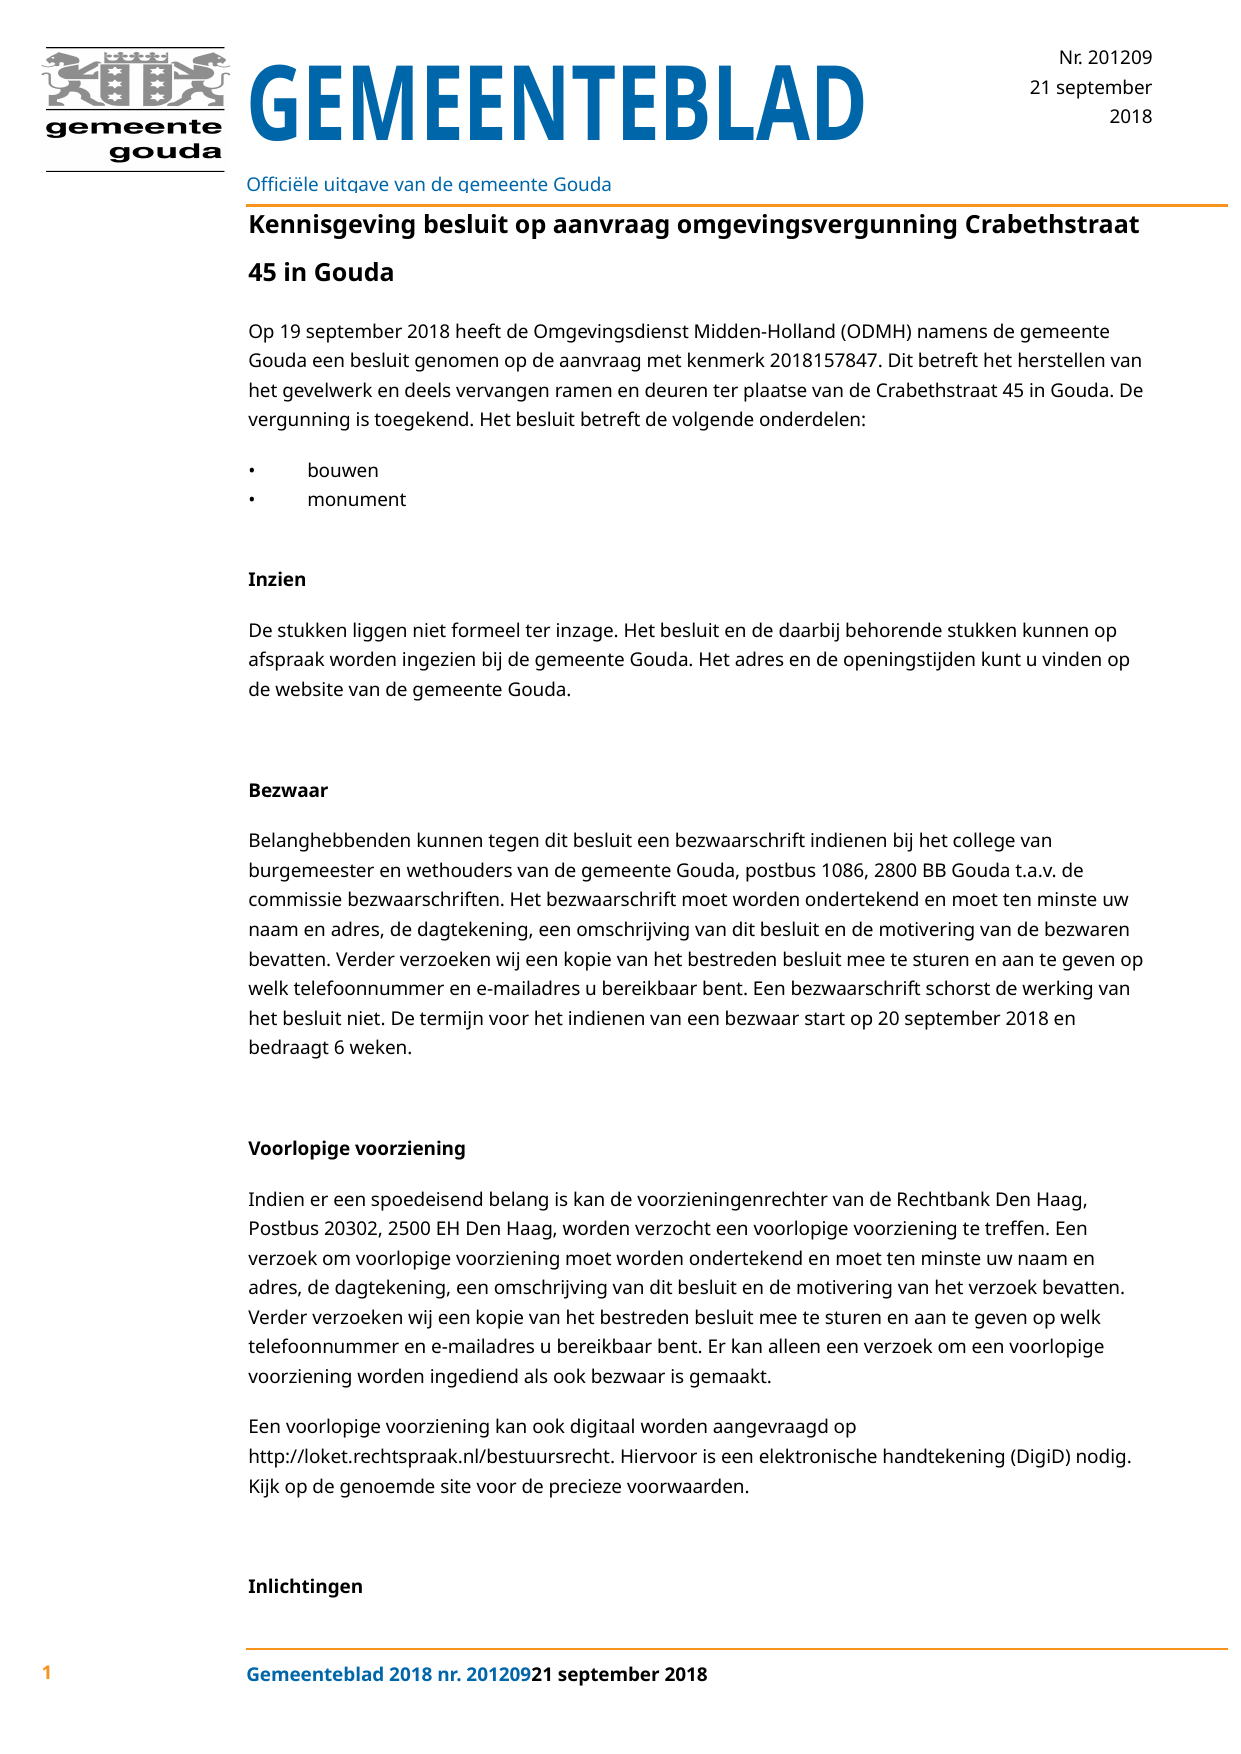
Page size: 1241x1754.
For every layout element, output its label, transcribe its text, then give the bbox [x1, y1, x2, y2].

text Indien er een spoedeisend belang is kan de voorzieningenrechter van de Rechtbank Den Haag, Postbus 20302, 2500 EH Den Haag, worden verzocht een voorlopige voorziening te treffen. Een verzoek om voorlopige voorziening moet worden ondertekend en moet ten minste uw naam en adres, de dagtekening, een omschrijving van dit besluit en de motivering van het verzoek bevatten. Verder verzoeken wij een kopie van het bestreden besluit mee te sturen en aan te geven op welk telefoonnummer en e-mailadres u bereikbaar bent. Er kan alleen een verzoek om een voorlopige voorziening worden ingediend als ook bezwaar is gemaakt. [248, 1186, 1152, 1389]
text Inlichtingen [248, 1574, 1152, 1599]
text Belanghebbenden kunnen tegen dit besluit een bezwaarschrift indienen bij het college van burgemeester en wethouders van de gemeente Gouda, postbus 1086, 2800 BB Gouda t.a.v. de commissie bezwaarschriften. Het bezwaarschrift moet worden ondertekend en moet ten minste uw naam en adres, de dagtekening, een omschrijving van dit besluit en de motivering van de bezwaren bevatten. Verder verzoeken wij een kopie van het bestreden besluit mee te sturen en aan te geven op welk telefoonnummer en e-mailadres u bereikbaar bent. Een bezwaarschrift schorst de werking van het besluit niet. De termijn voor het indienen van een bezwaar start op 20 september 2018 en bedraagt 6 weken. [248, 827, 1152, 1060]
list monument [248, 487, 1152, 512]
text Voorlopige voorziening [248, 1135, 1152, 1161]
picture [41, 47, 231, 172]
text De stukken liggen niet formeel ter inzage. Het besluit en de daarbij behorende stukken kunnen op afspraak worden ingezien bij de gemeente Gouda. Het adres en de openingstijden kunt u vinden op de website van de gemeente Gouda. [248, 617, 1152, 702]
text Bezwaar [248, 777, 1152, 803]
text Op 19 september 2018 heeft de Omgevingsdienst Midden-Holland (ODMH) namens de gemeente Gouda een besluit genomen op de aanvraag met kenmerk 2018157847. Dit betreft het herstellen van het gevelwerk en deels vervangen ramen en deuren ter plaatse van de Crabethstraat 45 in Gouda. De vergunning is toegekend. Het besluit betreft de volgende onderdelen: [248, 318, 1152, 432]
text Een voorlopige voorziening kan ook digitaal worden aangevraagd op http://loket.rechtspraak.nl/bestuursrecht. Hiervoor is een elektronische handtekening (DigiD) nodig. Kijk op de genoemde site voor de precieze voorwaarden. [248, 1414, 1152, 1499]
text Inzien [248, 567, 1152, 592]
list bouwen [248, 457, 1152, 483]
text Kennisgeving besluit op aanvraag omgevingsvergunning Crabethstraat 45 in Gouda [248, 207, 1152, 288]
